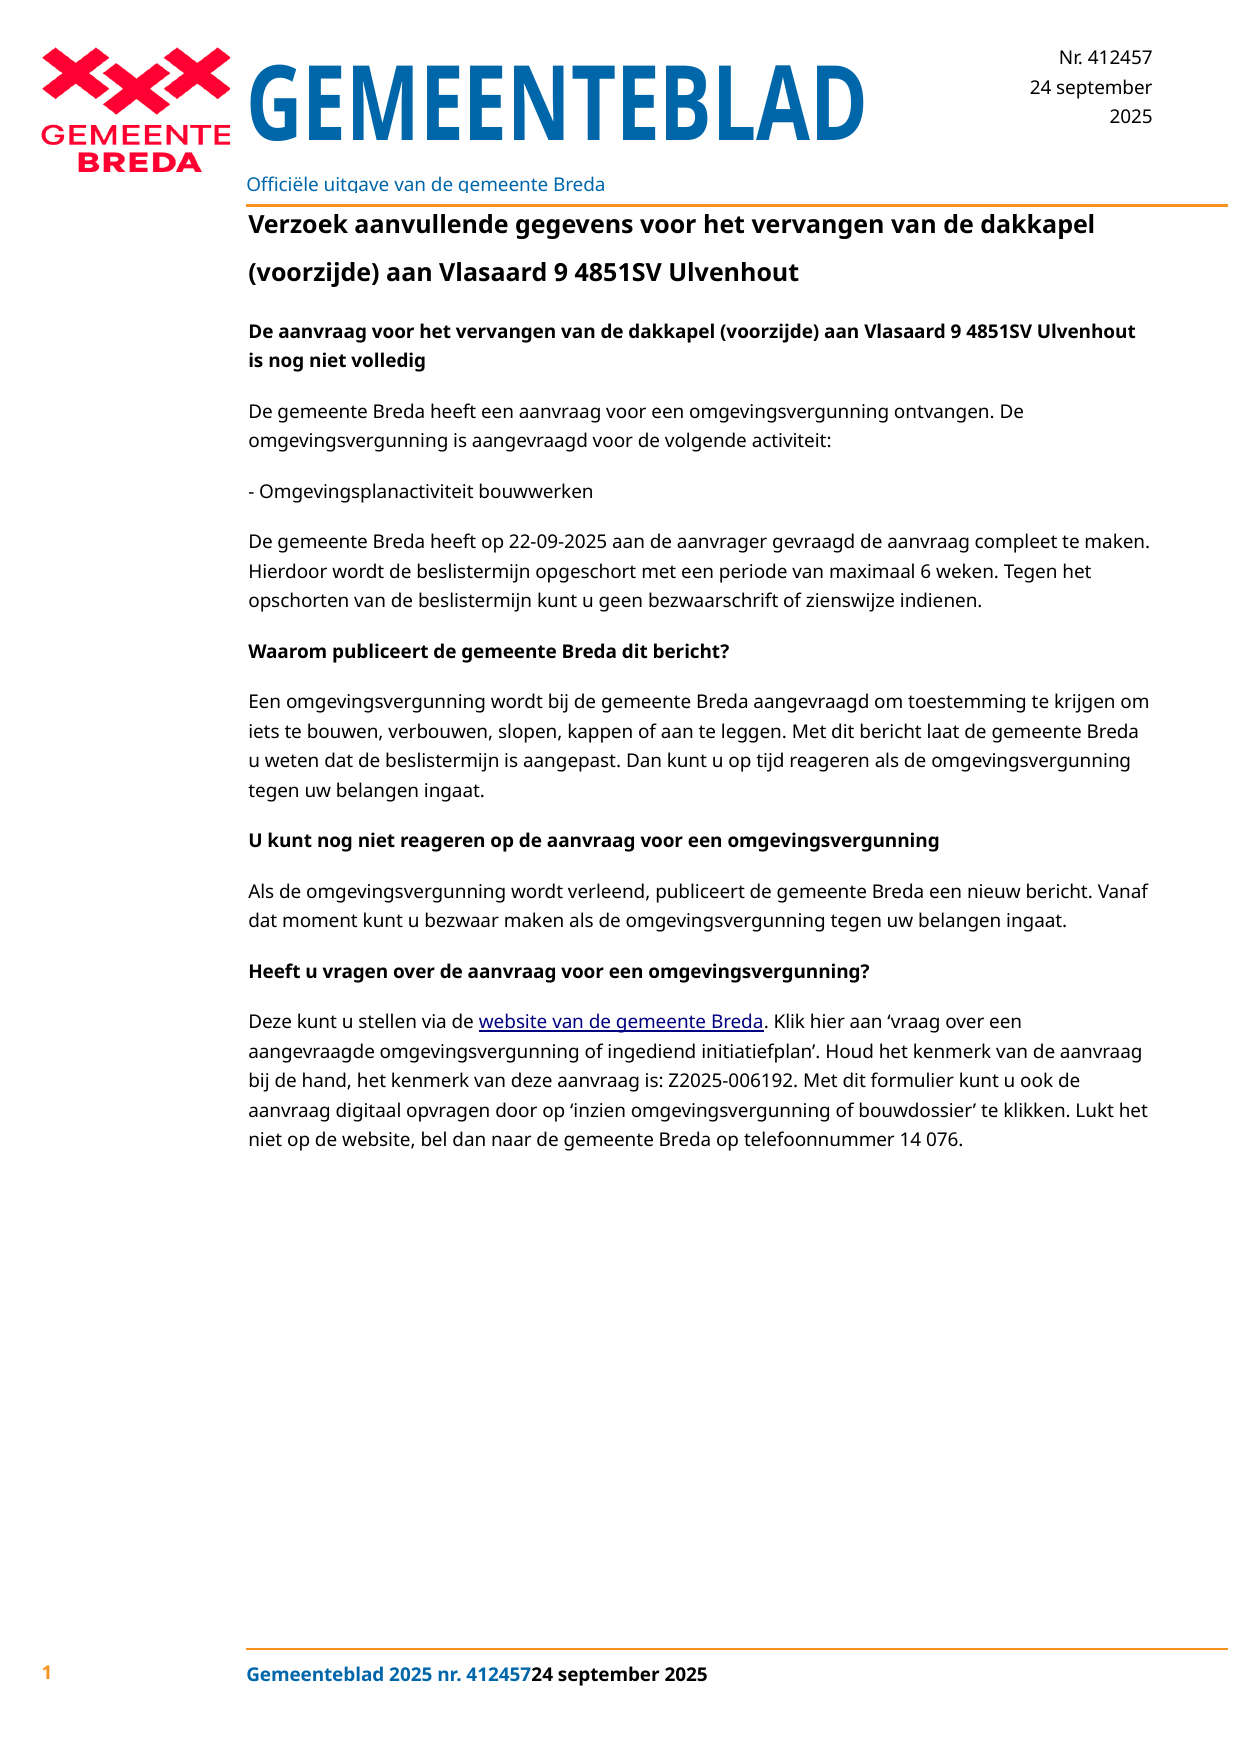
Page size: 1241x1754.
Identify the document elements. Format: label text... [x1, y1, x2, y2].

text Waarom publiceert de gemeente Breda dit bericht? [248, 638, 1152, 664]
text De gemeente Breda heeft op 22-09-2025 aan de aanvrager gevraagd de aanvraag compleet te maken. Hierdoor wordt de beslistermijn opgeschort met een periode van maximaal 6 weken. Tegen het opschorten van de beslistermijn kunt u geen bezwaarschrift of zienswijze indienen. [248, 528, 1152, 613]
text Een omgevingsvergunning wordt bij de gemeente Breda aangevraagd om toestemming te krijgen om iets te bouwen, verbouwen, slopen, kappen of aan te leggen. Met dit bericht laat de gemeente Breda u weten dat de beslistermijn is aangepast. Dan kunt u op tijd reageren als de omgevingsvergunning tegen uw belangen ingaat. [248, 688, 1152, 803]
text Heeft u vragen over de aanvraag voor een omgevingsvergunning? [248, 958, 1152, 984]
text De aanvraag voor het vervangen van de dakkapel (voorzijde) aan Vlasaard 9 4851SV Ulvenhout is nog niet volledig [248, 318, 1152, 373]
text Deze kunt u stellen via de website van de gemeente Breda. Klik hier aan ‘vraag over een aangevraagde omgevingsvergunning of ingediend initiatiefplan’. Houd het kenmerk van de aanvraag bij de hand, het kenmerk van deze aanvraag is: Z2025-006192. Met dit formulier kunt u ook de aanvraag digitaal opvragen door op ‘inzien omgevingsvergunning of bouwdossier’ te klikken. Lukt het niet op de website, bel dan naar de gemeente Breda op telefoonnummer 14 076. [248, 1008, 1152, 1152]
text - Omgevingsplanactiviteit bouwwerken [248, 478, 1152, 504]
text De gemeente Breda heeft een aanvraag voor een omgevingsvergunning ontvangen. De omgevingsvergunning is aangevraagd voor de volgende activiteit: [248, 398, 1152, 453]
text Als de omgevingsvergunning wordt verleend, publiceert de gemeente Breda een nieuw bericht. Vanaf dat moment kunt u bezwaar maken als de omgevingsvergunning tegen uw belangen ingaat. [248, 878, 1152, 933]
text U kunt nog niet reageren op de aanvraag voor een omgevingsvergunning [248, 827, 1152, 853]
picture [41, 47, 231, 172]
text Verzoek aanvullende gegevens voor het vervangen van de dakkapel (voorzijde) aan Vlasaard 9 4851SV Ulvenhout [248, 207, 1152, 288]
